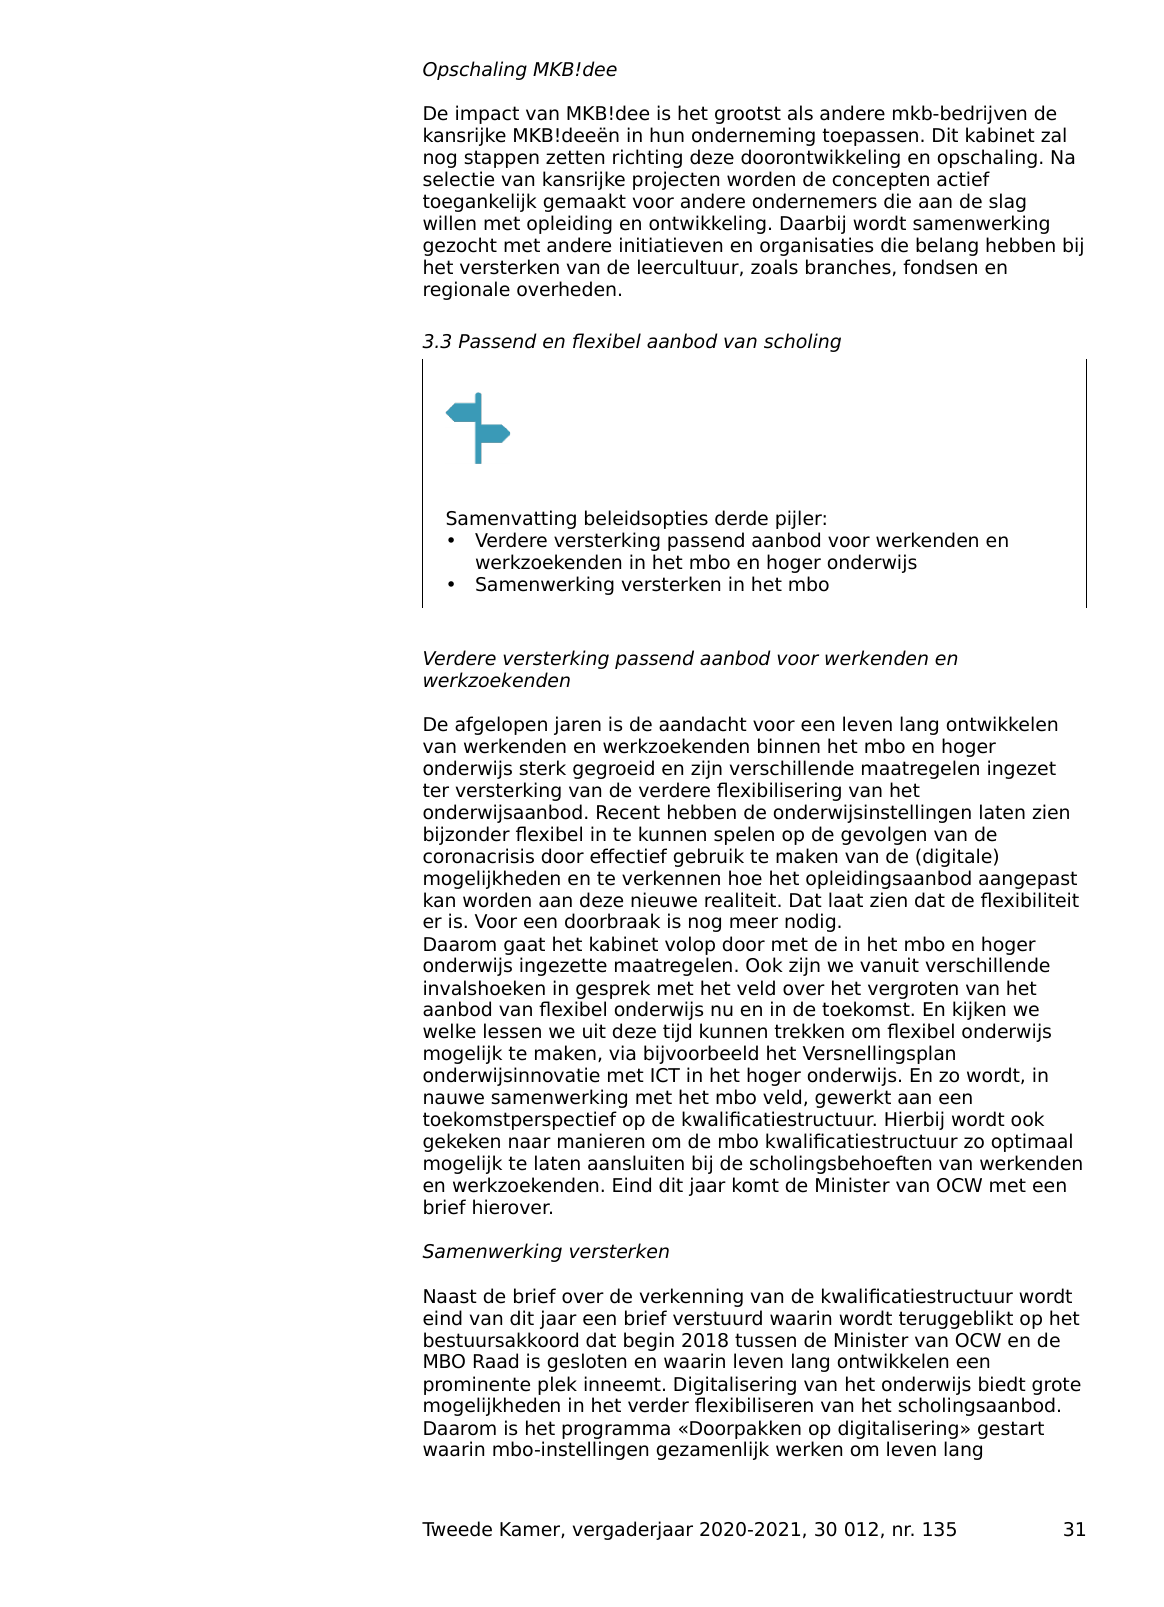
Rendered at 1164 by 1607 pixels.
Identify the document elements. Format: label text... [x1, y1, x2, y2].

subtitle Verdere versterking passend aanbod voor werkenden en werkzoekenden [422, 647, 1087, 691]
subtitle Samenwerking versterken [422, 1241, 1087, 1263]
text Naast de brief over de verkenning van de kwalificatiestructuur wordt eind van dit jaar een brief verstuurd waarin wordt teruggeblikt op het bestuursakkoord dat begin 2018 tussen de Minister van OCW en de MBO Raad is gesloten en waarin leven lang ontwikkelen een prominente plek inneemt. Digitalisering van het onderwijs biedt grote mogelijkheden in het verder flexibiliseren van het scholingsaanbod. Daarom is het programma «Doorpakken op digitalisering» gestart waarin mbo-instellingen gezamenlijk werken om leven lang [422, 1286, 1087, 1461]
table_header Samenvatting beleidsopties derde pijler: • Verdere versterking passend aanbod voor werkenden en werkzoekenden in het mbo en hoger onderwijs • Samenwerking versterken in het mbo [423, 359, 1086, 608]
picture [445, 392, 511, 464]
text De impact van MKB!dee is het grootst als andere mkb-bedrijven de kansrijke MKB!deeën in hun onderneming toepassen. Dit kabinet zal nog stappen zetten richting deze doorontwikkeling en opschaling. Na selectie van kansrijke projecten worden de concepten actief toegankelijk gemaakt voor andere ondernemers die aan de slag willen met opleiding en ontwikkeling. Daarbij wordt samenwerking gezocht met andere initiatieven en organisaties die belang hebben bij het versterken van de leercultuur, zoals branches, fondsen en regionale overheden. [422, 103, 1087, 301]
text Daarom gaat het kabinet volop door met de in het mbo en hoger onderwijs ingezette maatregelen. Ook zijn we vanuit verschillende invalshoeken in gesprek met het veld over het vergroten van het aanbod van flexibel onderwijs nu en in de toekomst. En kijken we welke lessen we uit deze tijd kunnen trekken om flexibel onderwijs mogelijk te maken, via bijvoorbeeld het Versnellingsplan onderwijsinnovatie met ICT in het hoger onderwijs. En zo wordt, in nauwe samenwerking met het mbo veld, gewerkt aan een toekomstperspectief op de kwalificatiestructuur. Hierbij wordt ook gekeken naar manieren om de mbo kwalificatiestructuur zo optimaal mogelijk te laten aansluiten bij de scholingsbehoeften van werkenden en werkzoekenden. Eind dit jaar komt de Minister van OCW met een brief hierover. [422, 933, 1087, 1219]
subtitle Opschaling MKB!dee [422, 59, 1087, 81]
text De afgelopen jaren is de aandacht voor een leven lang ontwikkelen van werkenden en werkzoekenden binnen het mbo en hoger onderwijs sterk gegroeid en zijn verschillende maatregelen ingezet ter versterking van de verdere flexibilisering van het onderwijsaanbod. Recent hebben de onderwijsinstellingen laten zien bijzonder flexibel in te kunnen spelen op de gevolgen van de coronacrisis door effectief gebruik te maken van de (digitale) mogelijkheden en te verkennen hoe het opleidingsaanbod aangepast kan worden aan deze nieuwe realiteit. Dat laat zien dat de flexibiliteit er is. Voor een doorbraak is nog meer nodig. [422, 714, 1087, 933]
subtitle 3.3 Passend en flexibel aanbod van scholing [422, 331, 1087, 353]
